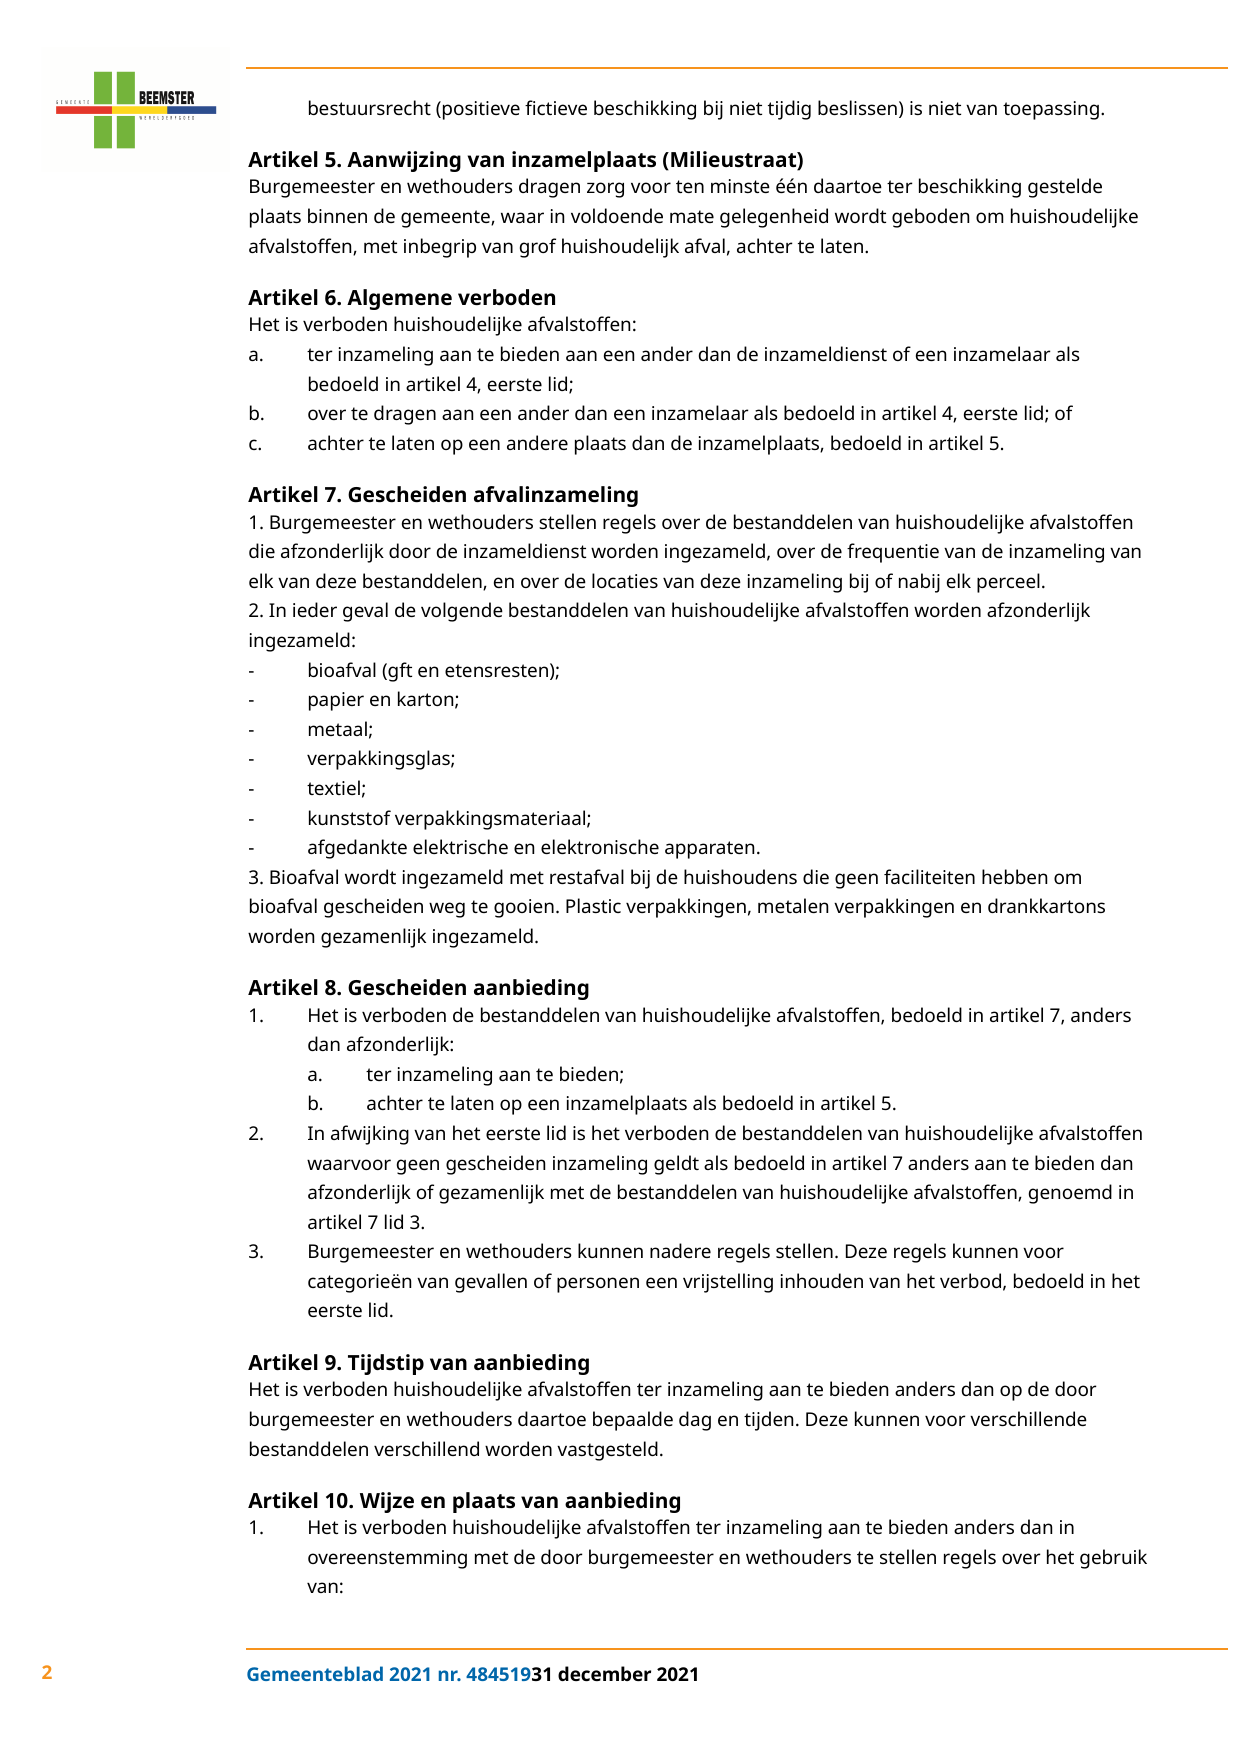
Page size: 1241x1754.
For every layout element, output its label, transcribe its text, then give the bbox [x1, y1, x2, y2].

list In afwijking van het eerste lid is het verboden de bestanddelen van huishoudelijke afvalstoffen waarvoor geen gescheiden inzameling geldt als bedoeld in artikel 7 anders aan te bieden dan afzonderlijk of gezamenlijk met de bestanddelen van huishoudelijke afvalstoffen, genoemd in artikel 7 lid 3. [248, 1120, 1152, 1235]
text Artikel 10. Wijze en plaats van aanbieding [248, 1486, 1152, 1514]
list ter inzameling aan te bieden; [307, 1061, 1152, 1087]
picture [41, 47, 231, 172]
text Artikel 8. Gescheiden aanbieding [248, 973, 1152, 1002]
list metaal; [248, 716, 1152, 742]
list over te dragen aan een ander dan een inzamelaar als bedoeld in artikel 4, eerste lid; of [248, 400, 1152, 426]
list afgedankte elektrische en elektronische apparaten. [248, 834, 1152, 860]
text Het is verboden huishoudelijke afvalstoffen: [248, 312, 1152, 337]
list verpakkingsglas; [248, 746, 1152, 771]
list achter te laten op een andere plaats dan de inzamelplaats, bedoeld in artikel 5. [248, 430, 1152, 456]
list Het is verboden huishoudelijke afvalstoffen ter inzameling aan te bieden anders dan in overeenstemming met de door burgemeester en wethouders te stellen regels over het gebruik van: [248, 1514, 1152, 1599]
list bioafval (gft en etensresten); [248, 657, 1152, 682]
text 2. In ieder geval de volgende bestanddelen van huishoudelijke afvalstoffen worden afzonderlijk ingezameld: [248, 598, 1152, 653]
text 3. Bioafval wordt ingezameld met restafval bij de huishoudens die geen faciliteiten hebben om bioafval gescheiden weg te gooien. Plastic verpakkingen, metalen verpakkingen en drankkartons worden gezamenlijk ingezameld. [248, 864, 1152, 949]
text Het is verboden huishoudelijke afvalstoffen ter inzameling aan te bieden anders dan op de door burgemeester en wethouders daartoe bepaalde dag en tijden. Deze kunnen voor verschillende bestanddelen verschillend worden vastgesteld. [248, 1377, 1152, 1461]
list bestuursrecht (positieve fictieve beschikking bij niet tijdig beslissen) is niet van toepassing. [248, 95, 1152, 121]
text Artikel 7. Gescheiden afvalinzameling [248, 480, 1152, 509]
list kunststof verpakkingsmateriaal; [248, 805, 1152, 830]
list ter inzameling aan te bieden aan een ander dan de inzameldienst of een inzamelaar als bedoeld in artikel 4, eerste lid; [248, 341, 1152, 397]
list Burgemeester en wethouders kunnen nadere regels stellen. Deze regels kunnen voor categorieën van gevallen of personen een vrijstelling inhouden van het verbod, bedoeld in het eerste lid. [248, 1238, 1152, 1323]
text Burgemeester en wethouders dragen zorg voor ten minste één daartoe ter beschikking gestelde plaats binnen de gemeente, waar in voldoende mate gelegenheid wordt geboden om huishoudelijke afvalstoffen, met inbegrip van grof huishoudelijk afval, achter te laten. [248, 174, 1152, 258]
text Artikel 6. Algemene verboden [248, 283, 1152, 312]
list papier en karton; [248, 686, 1152, 712]
list textiel; [248, 775, 1152, 801]
list achter te laten op een inzamelplaats als bedoeld in artikel 5. [307, 1091, 1152, 1116]
text Artikel 5. Aanwijzing van inzamelplaats (Milieustraat) [248, 145, 1152, 174]
text 1. Burgemeester en wethouders stellen regels over de bestanddelen van huishoudelijke afvalstoffen die afzonderlijk door de inzameldienst worden ingezameld, over de frequentie van de inzameling van elk van deze bestanddelen, en over de locaties van deze inzameling bij of nabij elk perceel. [248, 509, 1152, 594]
list Het is verboden de bestanddelen van huishoudelijke afvalstoffen, bedoeld in artikel 7, anders dan afzonderlijk: [248, 1002, 1152, 1057]
text Artikel 9. Tijdstip van aanbieding [248, 1348, 1152, 1377]
